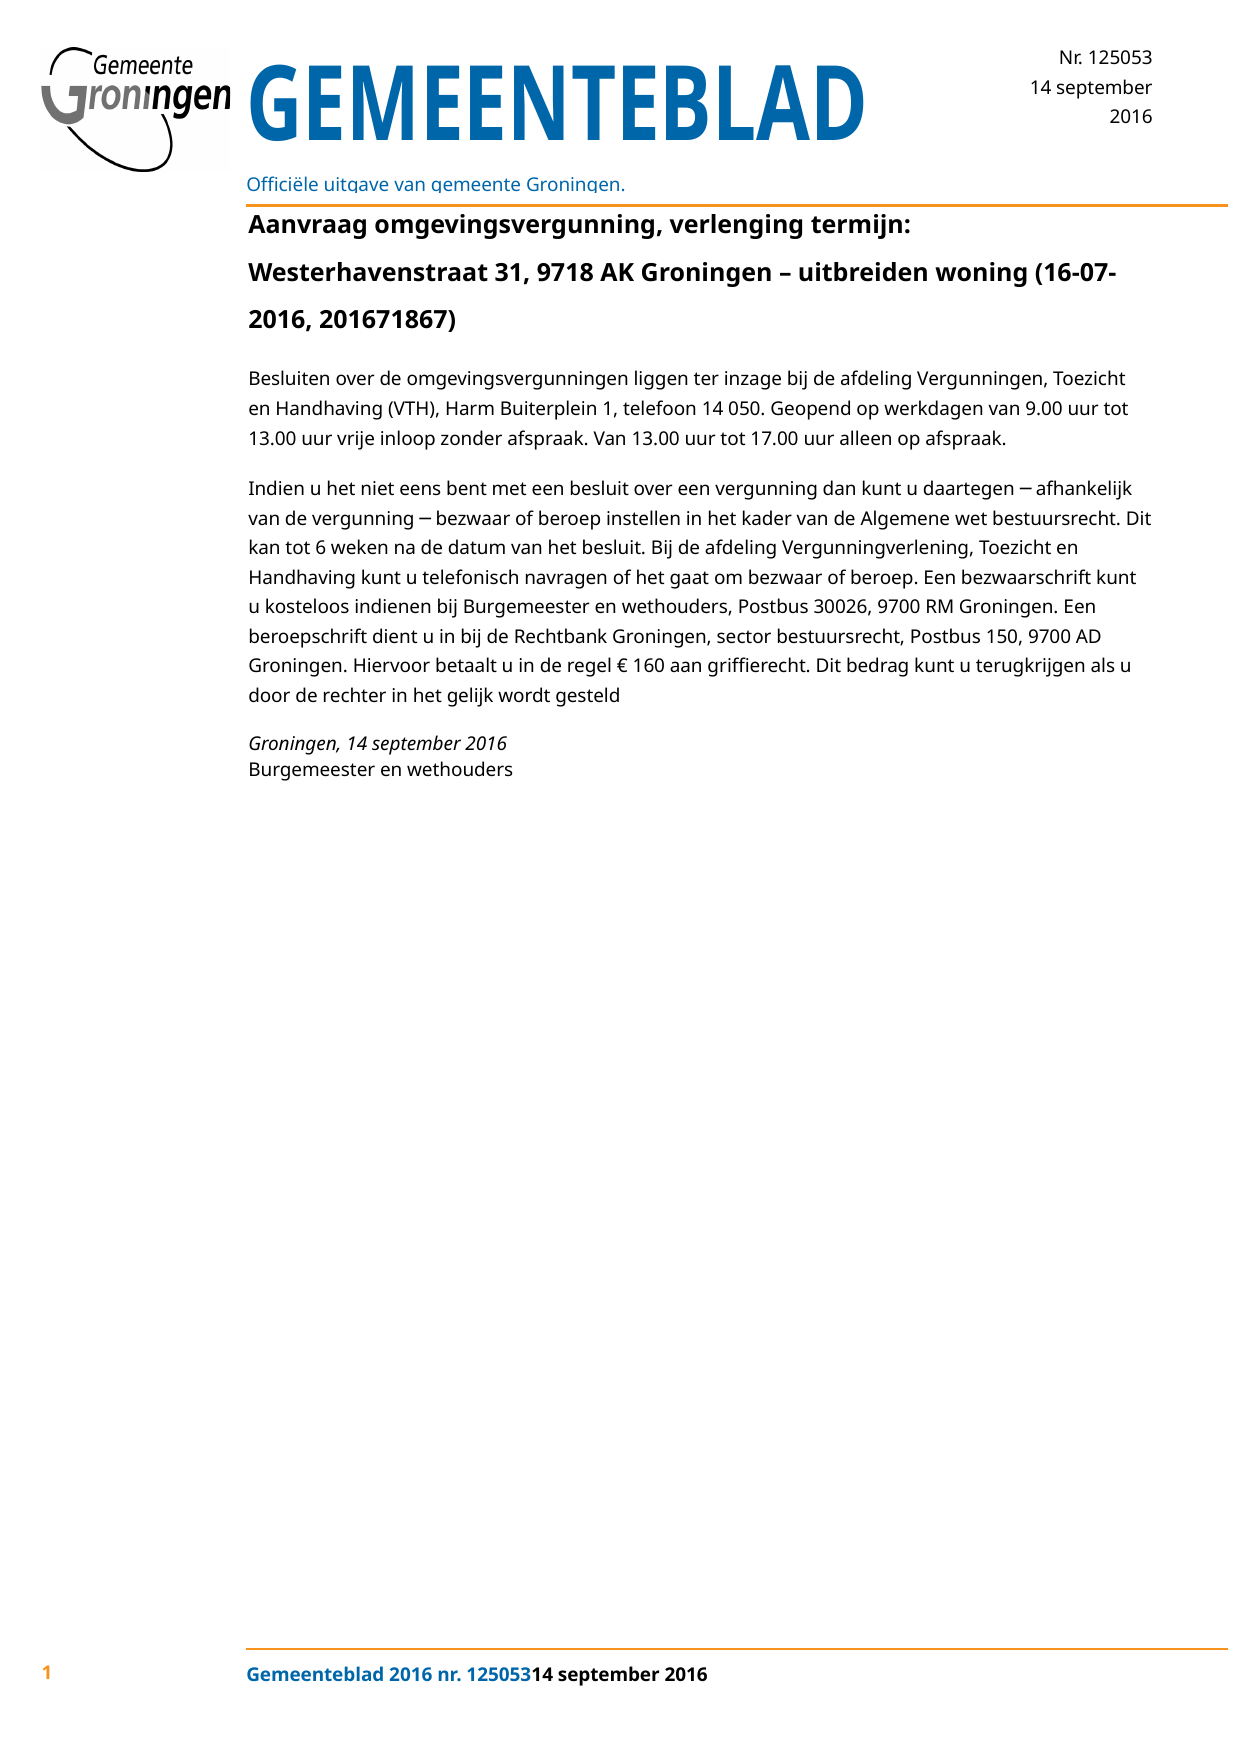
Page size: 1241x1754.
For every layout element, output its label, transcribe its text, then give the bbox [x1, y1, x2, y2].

text Burgemeester en wethouders [248, 756, 1152, 781]
text Indien u het niet eens bent met een besluit over een vergunning dan kunt u daartegen ─ afhankelijk van de vergunning ─ bezwaar of beroep instellen in het kader van de Algemene wet bestuursrecht. Dit kan tot 6 weken na de datum van het besluit. Bij de afdeling Vergunningverlening, Toezicht en Handhaving kunt u telefonisch navragen of het gaat om bezwaar of beroep. Een bezwaarschrift kunt u kosteloos indienen bij Burgemeester en wethouders, Postbus 30026, 9700 RM Groningen. Een beroepschrift dient u in bij de Rechtbank Groningen, sector bestuursrecht, Postbus 150, 9700 AD Groningen. Hiervoor betaalt u in de regel € 160 aan griffierecht. Dit bedrag kunt u terugkrijgen als u door de rechter in het gelijk wordt gesteld [248, 475, 1152, 708]
picture [41, 47, 231, 172]
text Aanvraag omgevingsvergunning, verlenging termijn: Westerhavenstraat 31, 9718 AK Groningen – uitbreiden woning (16-07-2016, 201671867) [248, 207, 1152, 336]
text Besluiten over de omgevingsvergunningen liggen ter inzage bij de afdeling Vergunningen, Toezicht en Handhaving (VTH), Harm Buiterplein 1, telefoon 14 050. Geopend op werkdagen van 9.00 uur tot 13.00 uur vrije inloop zonder afspraak. Van 13.00 uur tot 17.00 uur alleen op afspraak. [248, 366, 1152, 450]
text Groningen, 14 september 2016 [248, 730, 1152, 756]
